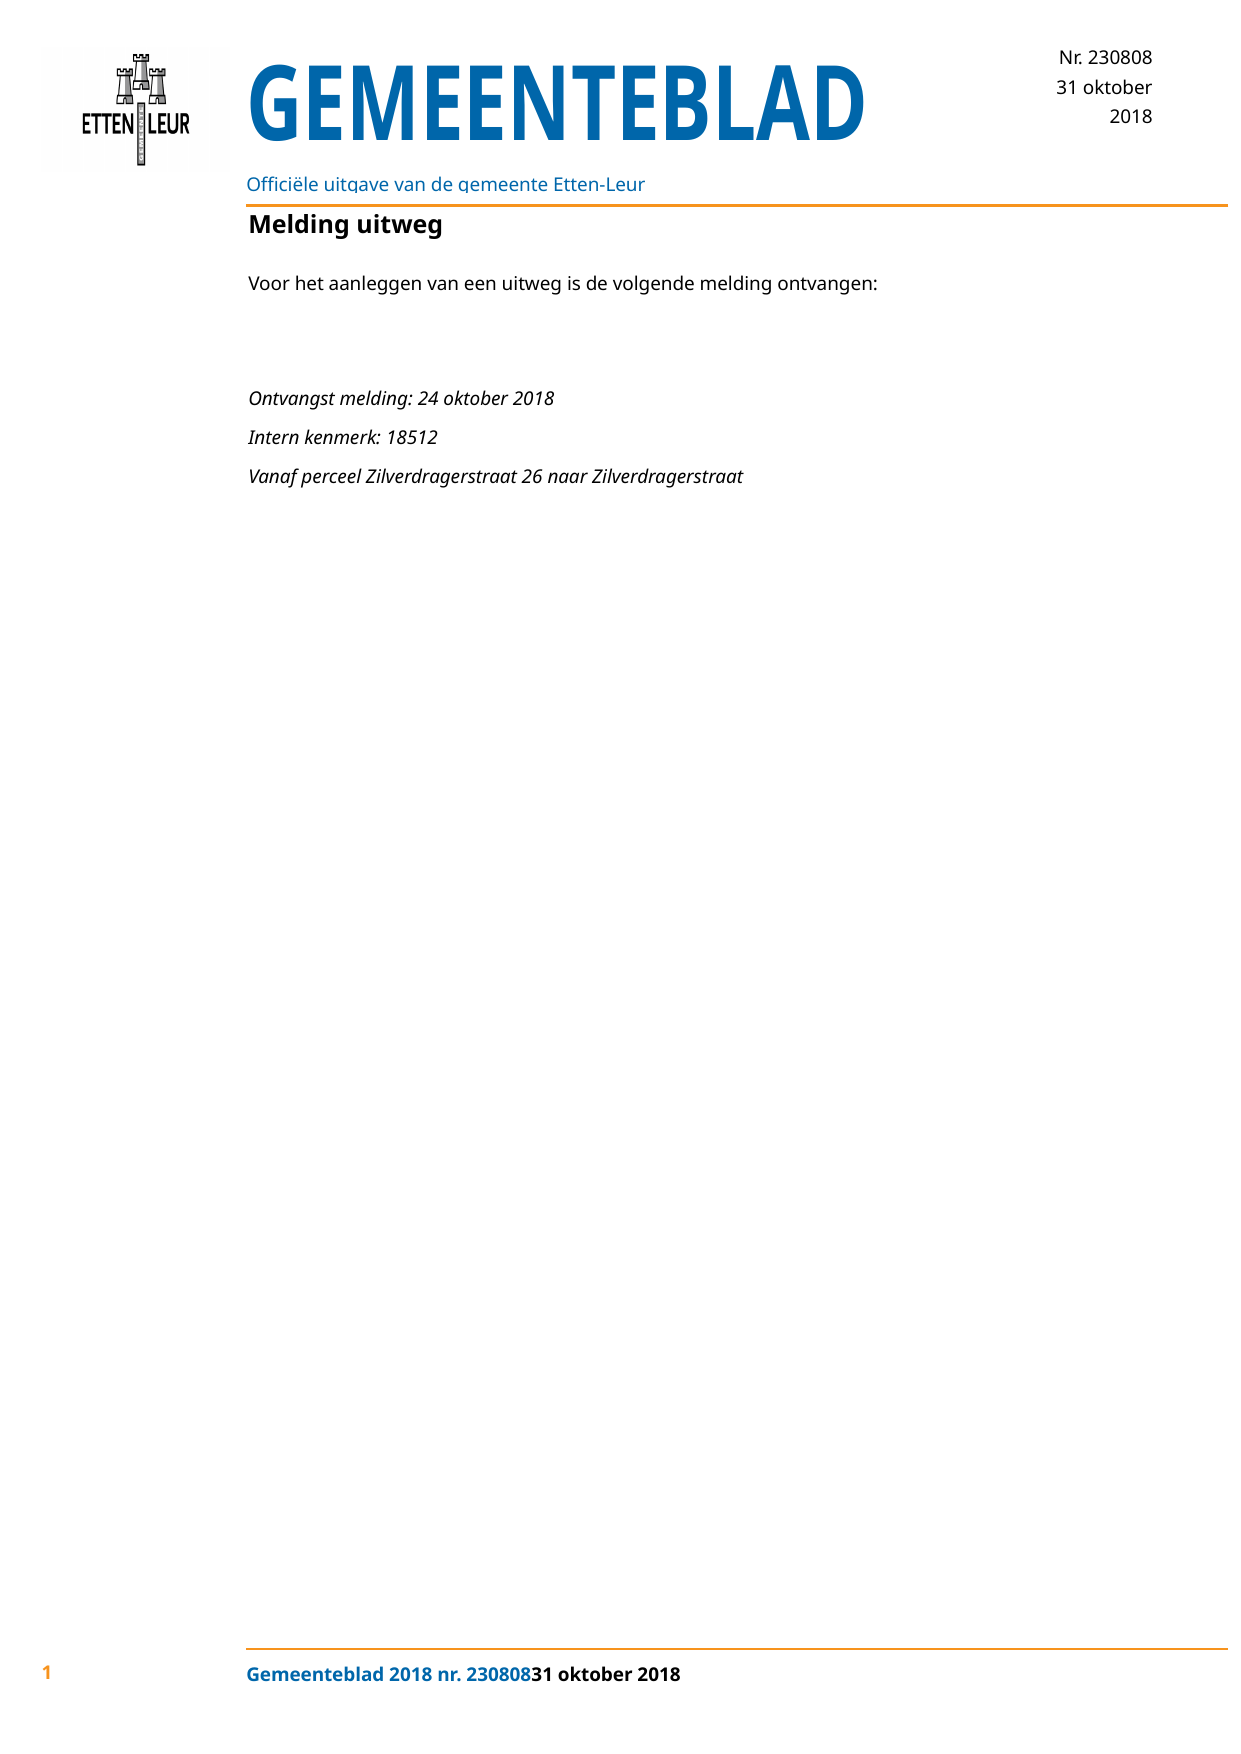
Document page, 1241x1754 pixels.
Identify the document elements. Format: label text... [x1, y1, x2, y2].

text Ontvangst melding: 24 oktober 2018 [248, 385, 1152, 410]
text Melding uitweg [248, 207, 1152, 241]
text Voor het aanleggen van een uitweg is de volgende melding ontvangen: [248, 270, 1152, 296]
text Vanaf perceel Zilverdragerstraat 26 naar Zilverdragerstraat [248, 463, 1152, 489]
text Intern kenmerk: 18512 [248, 424, 1152, 450]
picture [41, 47, 231, 172]
